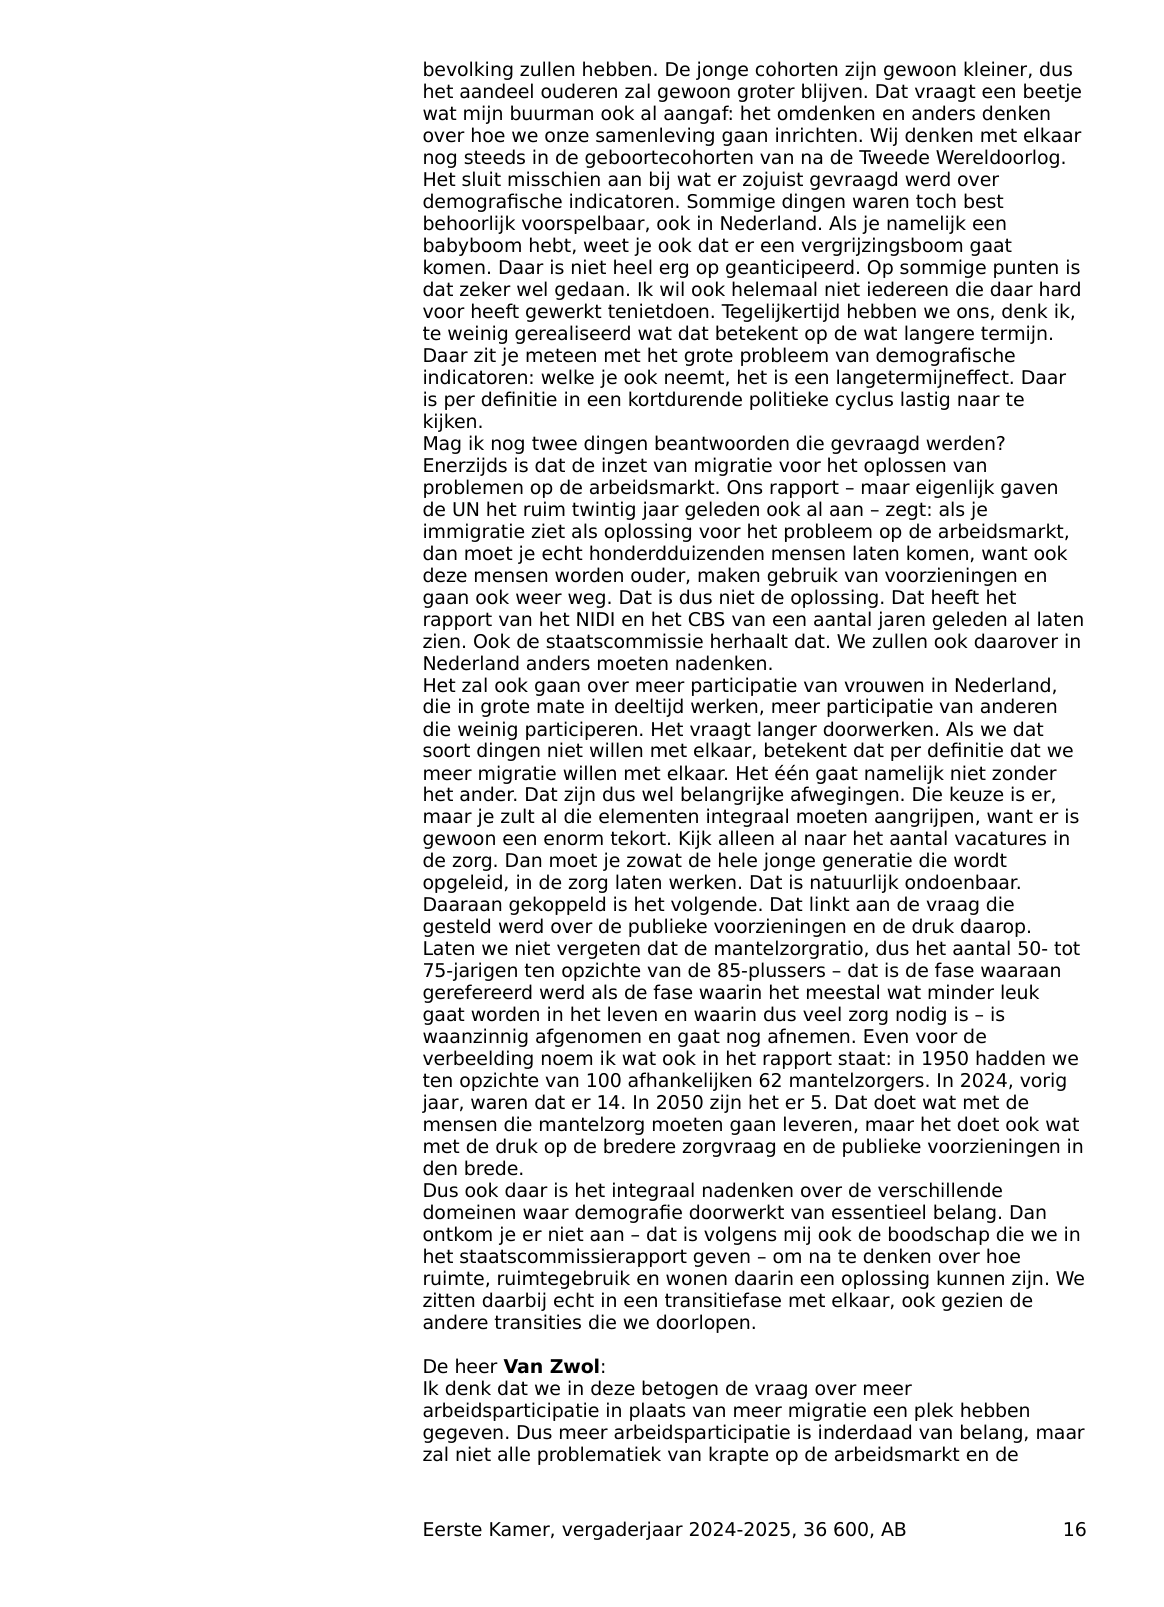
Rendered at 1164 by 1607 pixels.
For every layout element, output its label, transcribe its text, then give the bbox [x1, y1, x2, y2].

text Daaraan gekoppeld is het volgende. Dat linkt aan de vraag die gesteld werd over de publieke voorzieningen en de druk daarop. Laten we niet vergeten dat de mantelzorgratio, dus het aantal 50- tot 75-jarigen ten opzichte van de 85-plussers – dat is de fase waaraan gerefereerd werd als de fase waarin het meestal wat minder leuk gaat worden in het leven en waarin dus veel zorg nodig is – is waanzinnig afgenomen en gaat nog afnemen. Even voor de verbeelding noem ik wat ook in het rapport staat: in 1950 hadden we ten opzichte van 100 afhankelijken 62 mantelzorgers. In 2024, vorig jaar, waren dat er 14. In 2050 zijn het er 5. Dat doet wat met de mensen die mantelzorg moeten gaan leveren, maar het doet ook wat met de druk op de bredere zorgvraag en de publieke voorzieningen in den brede. [422, 894, 1087, 1180]
text De heer Van Zwol: [422, 1356, 1087, 1378]
text Ik denk dat we in deze betogen de vraag over meer arbeidsparticipatie in plaats van meer migratie een plek hebben gegeven. Dus meer arbeidsparticipatie is inderdaad van belang, maar zal niet alle problematiek van krapte op de arbeidsmarkt en de [422, 1378, 1087, 1466]
text Het zal ook gaan over meer participatie van vrouwen in Nederland, die in grote mate in deeltijd werken, meer participatie van anderen die weinig participeren. Het vraagt langer doorwerken. Als we dat soort dingen niet willen met elkaar, betekent dat per definitie dat we meer migratie willen met elkaar. Het één gaat namelijk niet zonder het ander. Dat zijn dus wel belangrijke afwegingen. Die keuze is er, maar je zult al die elementen integraal moeten aangrijpen, want er is gewoon een enorm tekort. Kijk alleen al naar het aantal vacatures in de zorg. Dan moet je zowat de hele jonge generatie die wordt opgeleid, in de zorg laten werken. Dat is natuurlijk ondoenbaar. [422, 674, 1087, 894]
text Het sluit misschien aan bij wat er zojuist gevraagd werd over demografische indicatoren. Sommige dingen waren toch best behoorlijk voorspelbaar, ook in Nederland. Als je namelijk een babyboom hebt, weet je ook dat er een vergrijzingsboom gaat komen. Daar is niet heel erg op geanticipeerd. Op sommige punten is dat zeker wel gedaan. Ik wil ook helemaal niet iedereen die daar hard voor heeft gewerkt tenietdoen. Tegelijkertijd hebben we ons, denk ik, te weinig gerealiseerd wat dat betekent op de wat langere termijn. Daar zit je meteen met het grote probleem van demografische indicatoren: welke je ook neemt, het is een langetermijneffect. Daar is per definitie in een kortdurende politieke cyclus lastig naar te kijken. [422, 169, 1087, 433]
text Mag ik nog twee dingen beantwoorden die gevraagd werden? Enerzijds is dat de inzet van migratie voor het oplossen van problemen op de arbeidsmarkt. Ons rapport – maar eigenlijk gaven de UN het ruim twintig jaar geleden ook al aan – zegt: als je immigratie ziet als oplossing voor het probleem op de arbeidsmarkt, dan moet je echt honderdduizenden mensen laten komen, want ook deze mensen worden ouder, maken gebruik van voorzieningen en gaan ook weer weg. Dat is dus niet de oplossing. Dat heeft het rapport van het NIDI en het CBS van een aantal jaren geleden al laten zien. Ook de staatscommissie herhaalt dat. We zullen ook daarover in Nederland anders moeten nadenken. [422, 433, 1087, 674]
text bevolking zullen hebben. De jonge cohorten zijn gewoon kleiner, dus het aandeel ouderen zal gewoon groter blijven. Dat vraagt een beetje wat mijn buurman ook al aangaf: het omdenken en anders denken over hoe we onze samenleving gaan inrichten. Wij denken met elkaar nog steeds in de geboortecohorten van na de Tweede Wereldoorlog. [422, 59, 1087, 169]
text Dus ook daar is het integraal nadenken over de verschillende domeinen waar demografie doorwerkt van essentieel belang. Dan ontkom je er niet aan – dat is volgens mij ook de boodschap die we in het staatscommissierapport geven – om na te denken over hoe ruimte, ruimtegebruik en wonen daarin een oplossing kunnen zijn. We zitten daarbij echt in een transitiefase met elkaar, ook gezien de andere transities die we doorlopen. [422, 1180, 1087, 1334]
